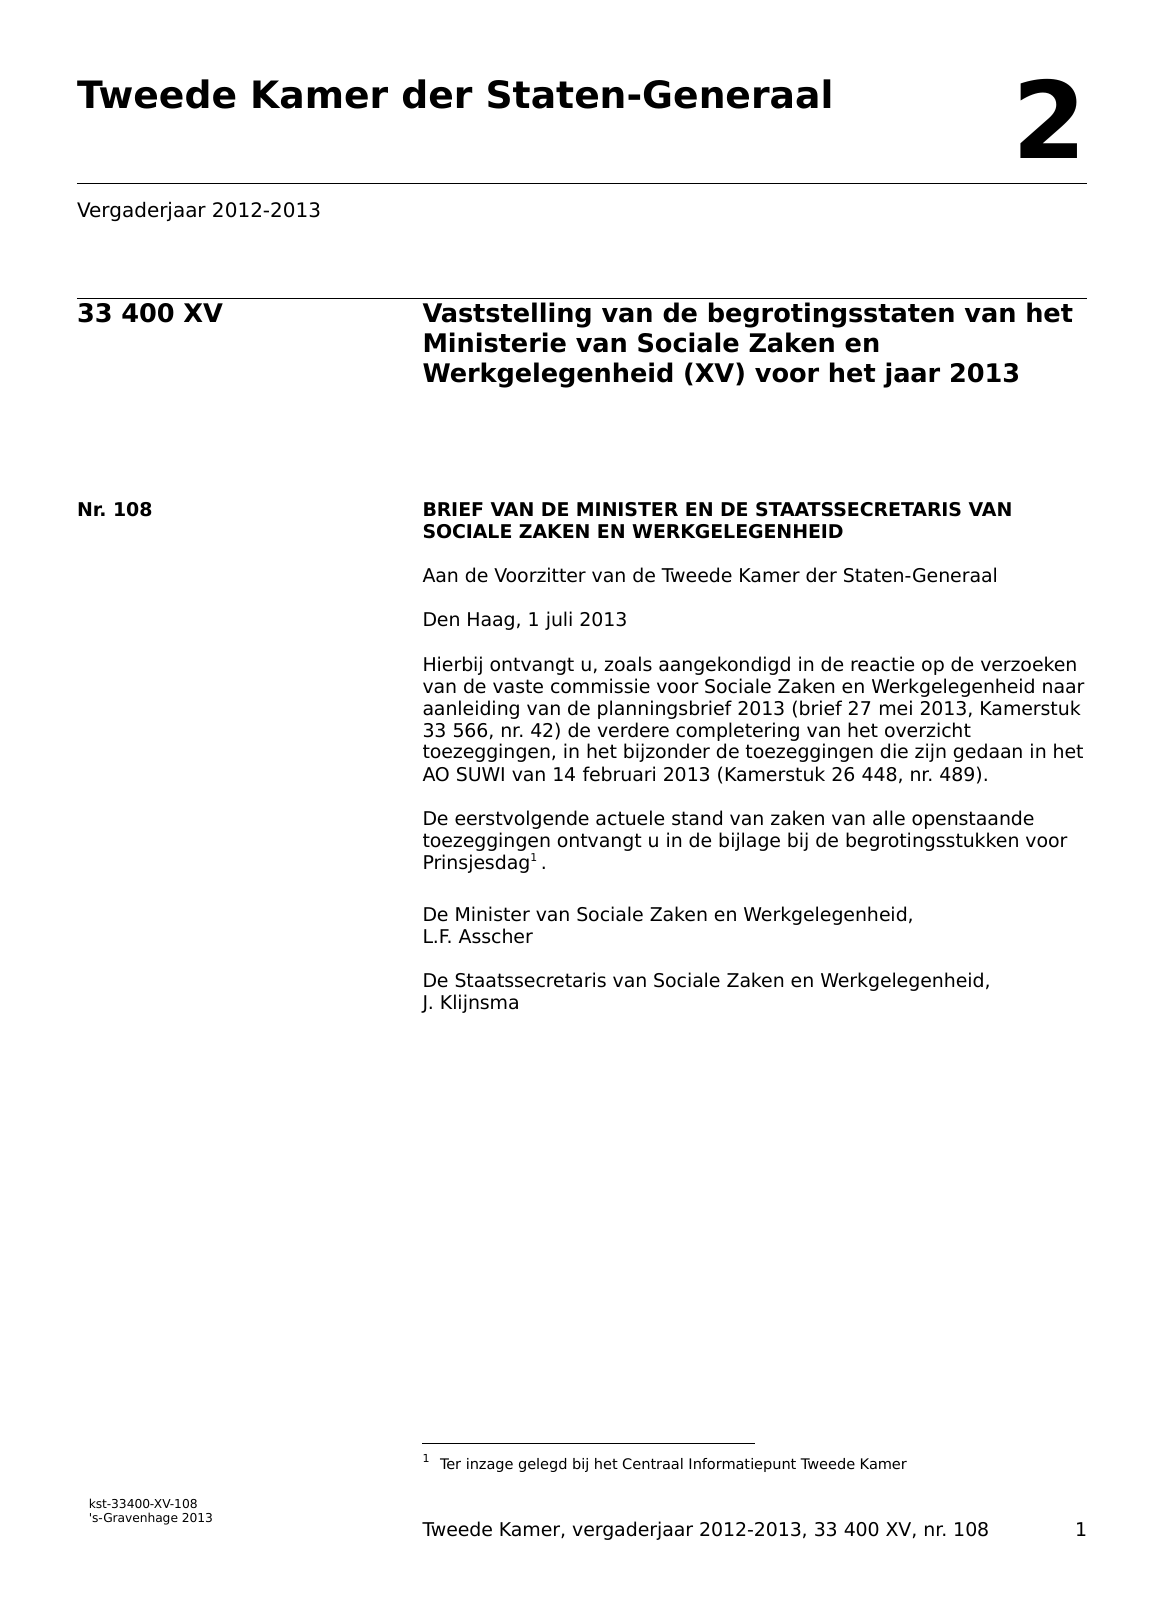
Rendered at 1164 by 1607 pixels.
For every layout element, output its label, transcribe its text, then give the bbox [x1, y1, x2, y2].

subtitle Nr. 108 BRIEF VAN DE MINISTER EN DE STAATSSECRETARIS VAN SOCIALE ZAKEN EN WERKGELEGENHEID [77, 499, 1087, 543]
table_cell Vergaderjaar 2012-2013 [77, 184, 1087, 298]
text De Staatssecretaris van Sociale Zaken en Werkgelegenheid, J. Klijnsma [422, 970, 1087, 1014]
subtitle 33 400 XV Vaststelling van de begrotingsstaten van het Ministerie van Sociale Zaken en Werkgelegenheid (XV) voor het jaar 2013 [77, 299, 1087, 388]
text kst-33400-XV-108 [88, 1497, 323, 1511]
text Aan de Voorzitter van de Tweede Kamer der Staten-Generaal [422, 565, 1087, 587]
text Den Haag, 1 juli 2013 [422, 609, 1087, 631]
text De Minister van Sociale Zaken en Werkgelegenheid, L.F. Asscher [422, 903, 1087, 947]
text Ter inzage gelegd bij het Centraal Informatiepunt Tweede Kamer [422, 1452, 1087, 1474]
text De eerstvolgende actuele stand van zaken van alle openstaande toezeggingen ontvangt u in de bijlage bij de begrotingsstukken voor Prinsjesdag. [422, 808, 1087, 873]
text 's-Gravenhage 2013 [88, 1511, 323, 1525]
text Hierbij ontvangt u, zoals aangekondigd in de reactie op de verzoeken van de vaste commissie voor Sociale Zaken en Werkgelegenheid naar aanleiding van de planningsbrief 2013 (brief 27 mei 2013, Kamerstuk 33 566, nr. 42) de verdere completering van het overzicht toezeggingen, in het bijzonder de toezeggingen die zijn gedaan in het AO SUWI van 14 februari 2013 (Kamerstuk 26 448, nr. 489). [422, 653, 1087, 785]
table_header 2 [886, 59, 1087, 183]
table_header Tweede Kamer der Staten-Generaal [77, 59, 886, 183]
